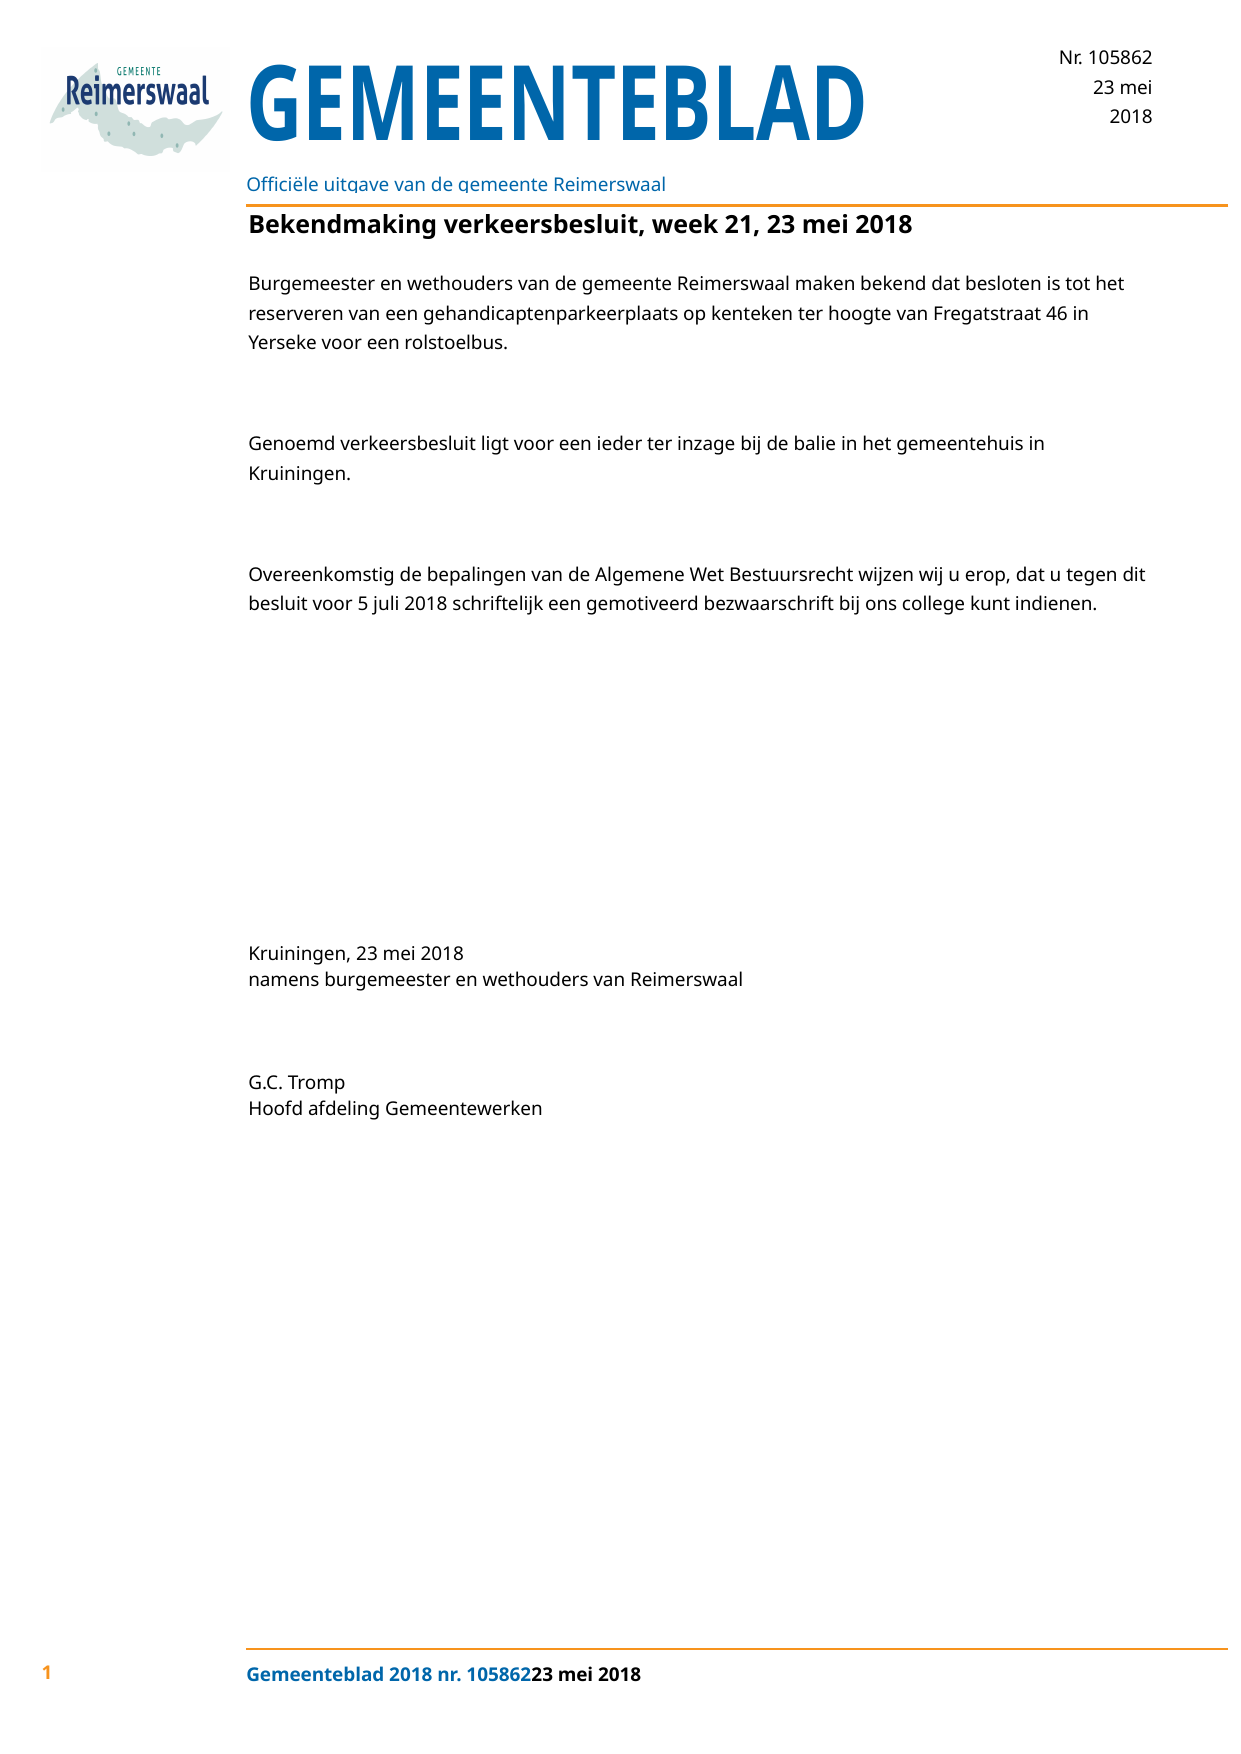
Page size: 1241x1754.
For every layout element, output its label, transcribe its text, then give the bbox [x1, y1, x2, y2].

text namens burgemeester en wethouders van Reimerswaal [248, 966, 1152, 992]
text Bekendmaking verkeersbesluit, week 21, 23 mei 2018 [248, 207, 1152, 241]
text Hoofd afdeling Gemeentewerken [248, 1095, 1152, 1121]
text Genoemd verkeersbesluit ligt voor een ieder ter inzage bij de balie in het gemeentehuis in Kruiningen. [248, 430, 1152, 486]
text Kruiningen, 23 mei 2018 [248, 941, 1152, 966]
text G.C. Tromp [248, 1069, 1152, 1095]
text Burgemeester en wethouders van de gemeente Reimerswaal maken bekend dat besloten is tot het reserveren van een gehandicaptenparkeerplaats op kenteken ter hoogte van Fregatstraat 46 in Yerseke voor een rolstoelbus. [248, 270, 1152, 355]
text Overeenkomstig de bepalingen van de Algemene Wet Bestuursrecht wijzen wij u erop, dat u tegen dit besluit voor 5 juli 2018 schriftelijk een gemotiveerd bezwaarschrift bij ons college kunt indienen. [248, 561, 1152, 616]
picture [41, 47, 231, 172]
